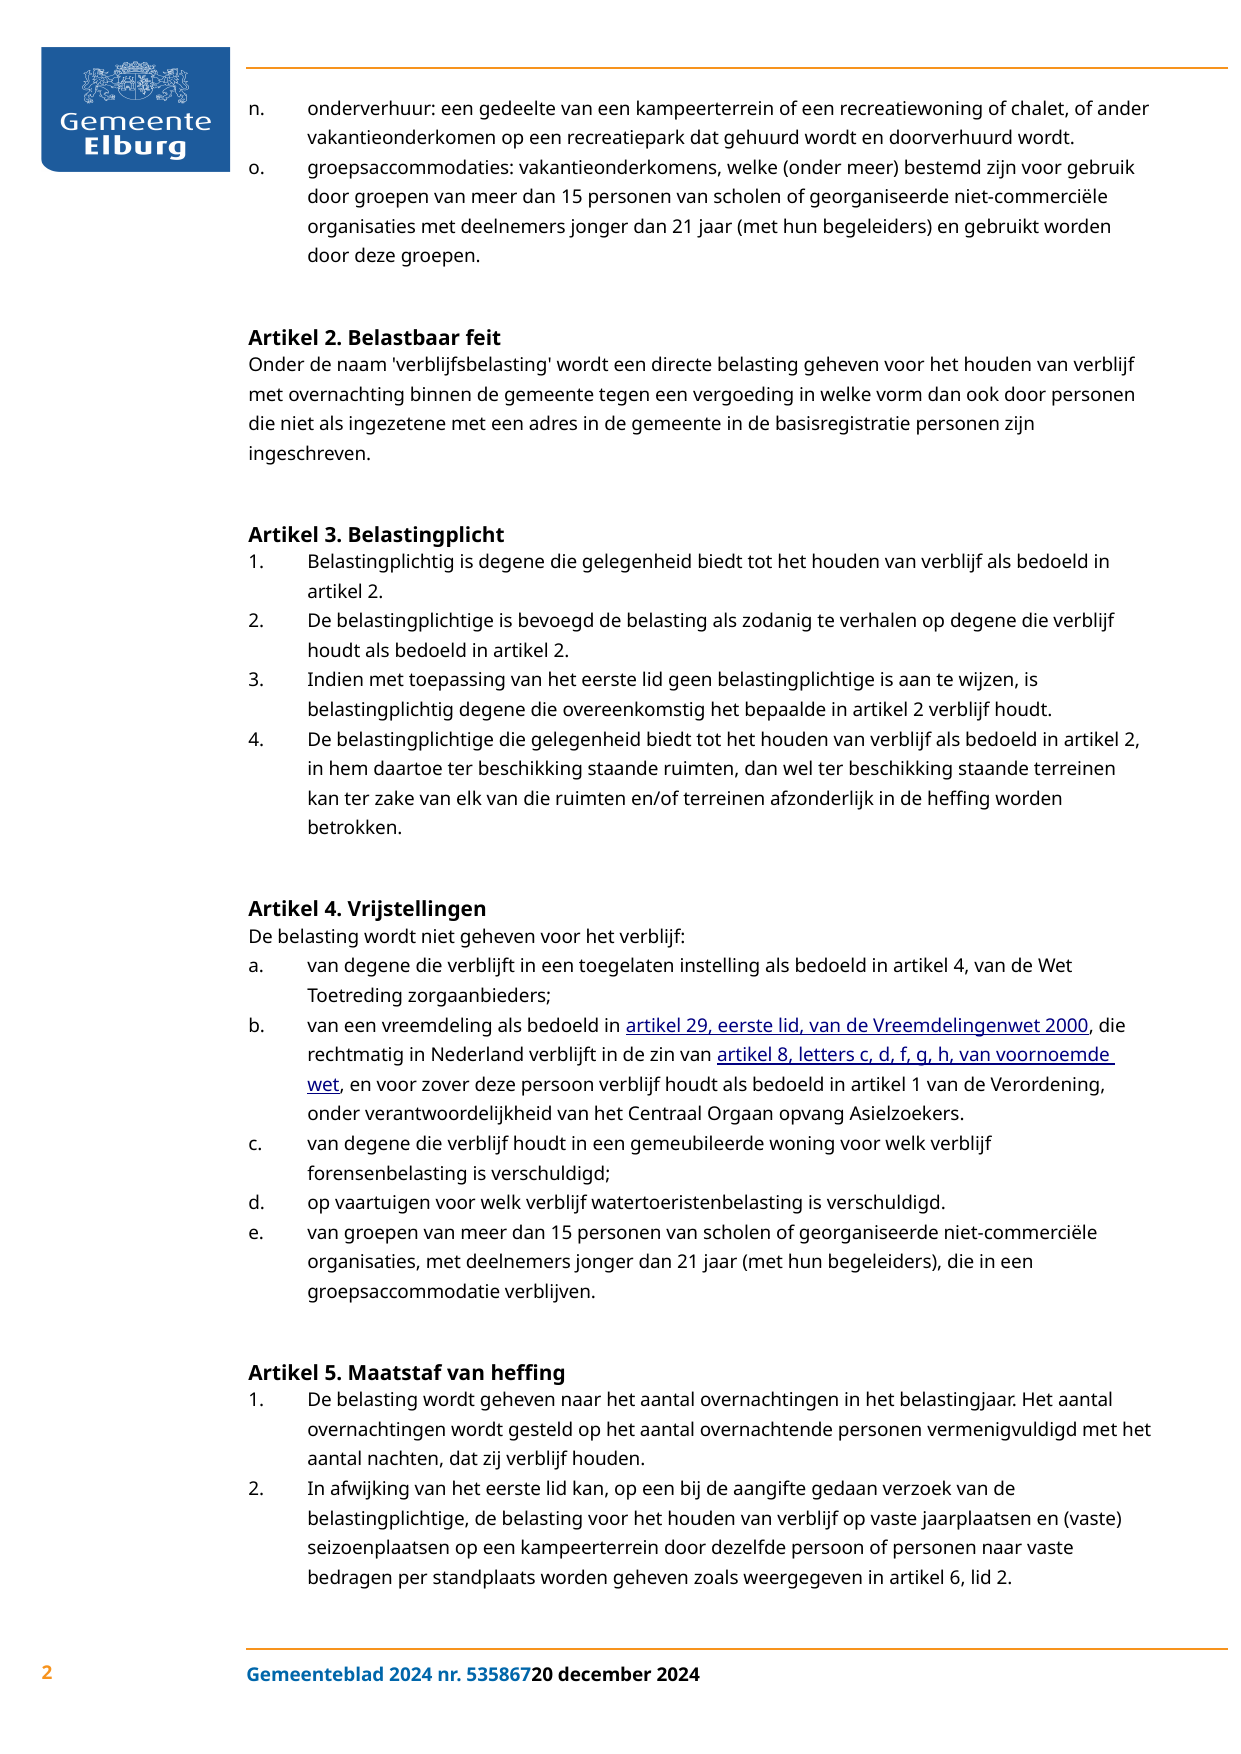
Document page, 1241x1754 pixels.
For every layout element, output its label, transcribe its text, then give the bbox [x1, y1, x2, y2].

list van degene die verblijft in een toegelaten instelling als bedoeld in artikel 4, van de Wet Toetreding zorgaanbieders; [248, 953, 1152, 1008]
list op vaartuigen voor welk verblijf watertoeristenbelasting is verschuldigd. [248, 1189, 1152, 1215]
text Artikel 4. Vrijstellingen [248, 894, 1152, 923]
list De belastingplichtige die gelegenheid biedt tot het houden van verblijf als bedoeld in artikel 2, in hem daartoe ter beschikking staande ruimten, dan wel ter beschikking staande terreinen kan ter zake van elk van die ruimten en/of terreinen afzonderlijk in de heffing worden betrokken. [248, 726, 1152, 840]
text Onder de naam 'verblijfsbelasting' wordt een directe belasting geheven voor het houden van verblijf met overnachting binnen de gemeente tegen een vergoeding in welke vorm dan ook door personen die niet als ingezetene met een adres in de gemeente in de basisregistratie personen zijn ingeschreven. [248, 351, 1152, 466]
list Indien met toepassing van het eerste lid geen belastingplichtige is aan te wijzen, is belastingplichtig degene die overeenkomstig het bepaalde in artikel 2 verblijf houdt. [248, 667, 1152, 722]
list van groepen van meer dan 15 personen van scholen of georganiseerde niet-commerciële organisaties, met deelnemers jonger dan 21 jaar (met hun begeleiders), die in een groepsaccommodatie verblijven. [248, 1219, 1152, 1304]
list van degene die verblijf houdt in een gemeubileerde woning voor welk verblijf forensenbelasting is verschuldigd; [248, 1130, 1152, 1185]
list van een vreemdeling als bedoeld in artikel 29, eerste lid, van de Vreemdelingenwet 2000, die rechtmatig in Nederland verblijft in de zin van artikel 8, letters c, d, f, g, h, van voornoemde wet, en voor zover deze persoon verblijf houdt als bedoeld in artikel 1 van de Verordening, onder verantwoordelijkheid van het Centraal Orgaan opvang Asielzoekers. [248, 1012, 1152, 1126]
list onderverhuur: een gedeelte van een kampeerterrein of een recreatiewoning of chalet, of ander vakantieonderkomen op een recreatiepark dat gehuurd wordt en doorverhuurd wordt. [248, 95, 1152, 150]
list Belastingplichtig is degene die gelegenheid biedt tot het houden van verblijf als bedoeld in artikel 2. [248, 548, 1152, 604]
text Artikel 5. Maatstaf van heffing [248, 1358, 1152, 1386]
list In afwijking van het eerste lid kan, op een bij de aangifte gedaan verzoek van de belastingplichtige, de belasting voor het houden van verblijf op vaste jaarplaatsen en (vaste) seizoenplaatsen op een kampeerterrein door dezelfde persoon of personen naar vaste bedragen per standplaats worden geheven zoals weergegeven in artikel 6, lid 2. [248, 1475, 1152, 1590]
text Artikel 3. Belastingplicht [248, 520, 1152, 548]
text De belasting wordt niet geheven voor het verblijf: [248, 923, 1152, 949]
list De belasting wordt geheven naar het aantal overnachtingen in het belastingjaar. Het aantal overnachtingen wordt gesteld op het aantal overnachtende personen vermenigvuldigd met het aantal nachten, dat zij verblijf houden. [248, 1386, 1152, 1471]
picture [41, 47, 231, 172]
list groepsaccommodaties: vakantieonderkomens, welke (onder meer) bestemd zijn voor gebruik door groepen van meer dan 15 personen van scholen of georganiseerde niet-commerciële organisaties met deelnemers jonger dan 21 jaar (met hun begeleiders) en gebruikt worden door deze groepen. [248, 154, 1152, 268]
text Artikel 2. Belastbaar feit [248, 323, 1152, 351]
list De belastingplichtige is bevoegd de belasting als zodanig te verhalen op degene die verblijf houdt als bedoeld in artikel 2. [248, 607, 1152, 663]
